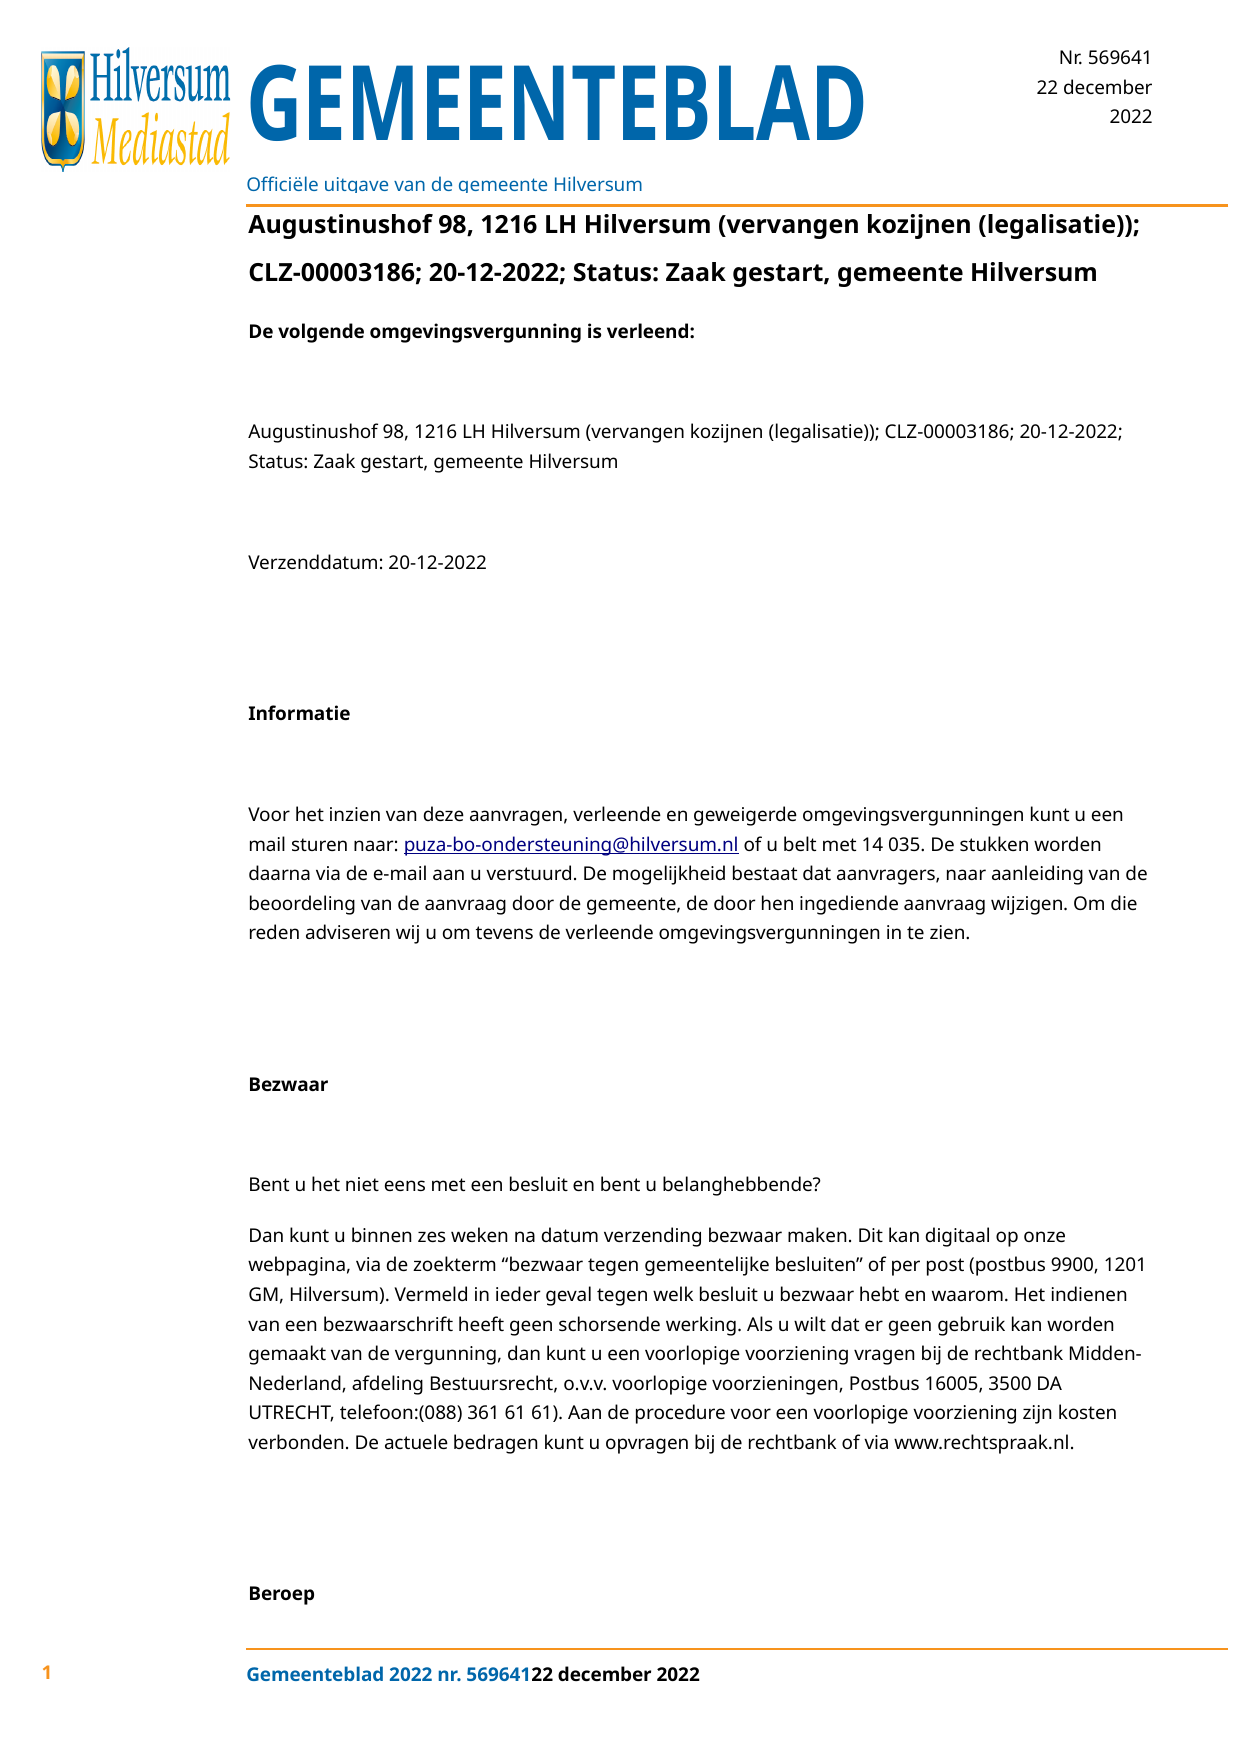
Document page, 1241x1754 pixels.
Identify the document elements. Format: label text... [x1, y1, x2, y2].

text Verzenddatum: 20-12-2022 [248, 549, 1152, 575]
text Informatie [248, 700, 1152, 726]
text Bezwaar [248, 1071, 1152, 1097]
text Bent u het niet eens met een besluit en bent u belanghebbende? [248, 1172, 1152, 1197]
text Beroep [248, 1580, 1152, 1606]
text Dan kunt u binnen zes weken na datum verzending bezwaar maken. Dit kan digitaal op onze webpagina, via de zoekterm “bezwaar tegen gemeentelijke besluiten” of per post (postbus 9900, 1201 GM, Hilversum). Vermeld in ieder geval tegen welk besluit u bezwaar hebt en waarom. Het indienen van een bezwaarschrift heeft geen schorsende werking. Als u wilt dat er geen gebruik kan worden gemaakt van de vergunning, dan kunt u een voorlopige voorziening vragen bij de rechtbank Midden-Nederland, afdeling Bestuursrecht, o.v.v. voorlopige voorzieningen, Postbus 16005, 3500 DA UTRECHT, telefoon:(088) 361 61 61). Aan de procedure voor een voorlopige voorziening zijn kosten verbonden. De actuele bedragen kunt u opvragen bij de rechtbank of via www.rechtspraak.nl. [248, 1222, 1152, 1455]
picture [41, 47, 231, 172]
text Augustinushof 98, 1216 LH Hilversum (vervangen kozijnen (legalisatie)); CLZ-00003186; 20-12-2022; Status: Zaak gestart, gemeente Hilversum [248, 207, 1152, 288]
text Voor het inzien van deze aanvragen, verleende en geweigerde omgevingsvergunningen kunt u een mail sturen naar: puza-bo-ondersteuning@hilversum.nl of u belt met 14 035. De stukken worden daarna via de e-mail aan u verstuurd. De mogelijkheid bestaat dat aanvragers, naar aanleiding van de beoordeling van de aanvraag door de gemeente, de door hen ingediende aanvraag wijzigen. Om die reden adviseren wij u om tevens de verleende omgevingsvergunningen in te zien. [248, 801, 1152, 945]
text De volgende omgevingsvergunning is verleend: [248, 318, 1152, 344]
text Augustinushof 98, 1216 LH Hilversum (vervangen kozijnen (legalisatie)); CLZ-00003186; 20-12-2022; Status: Zaak gestart, gemeente Hilversum [248, 419, 1152, 474]
